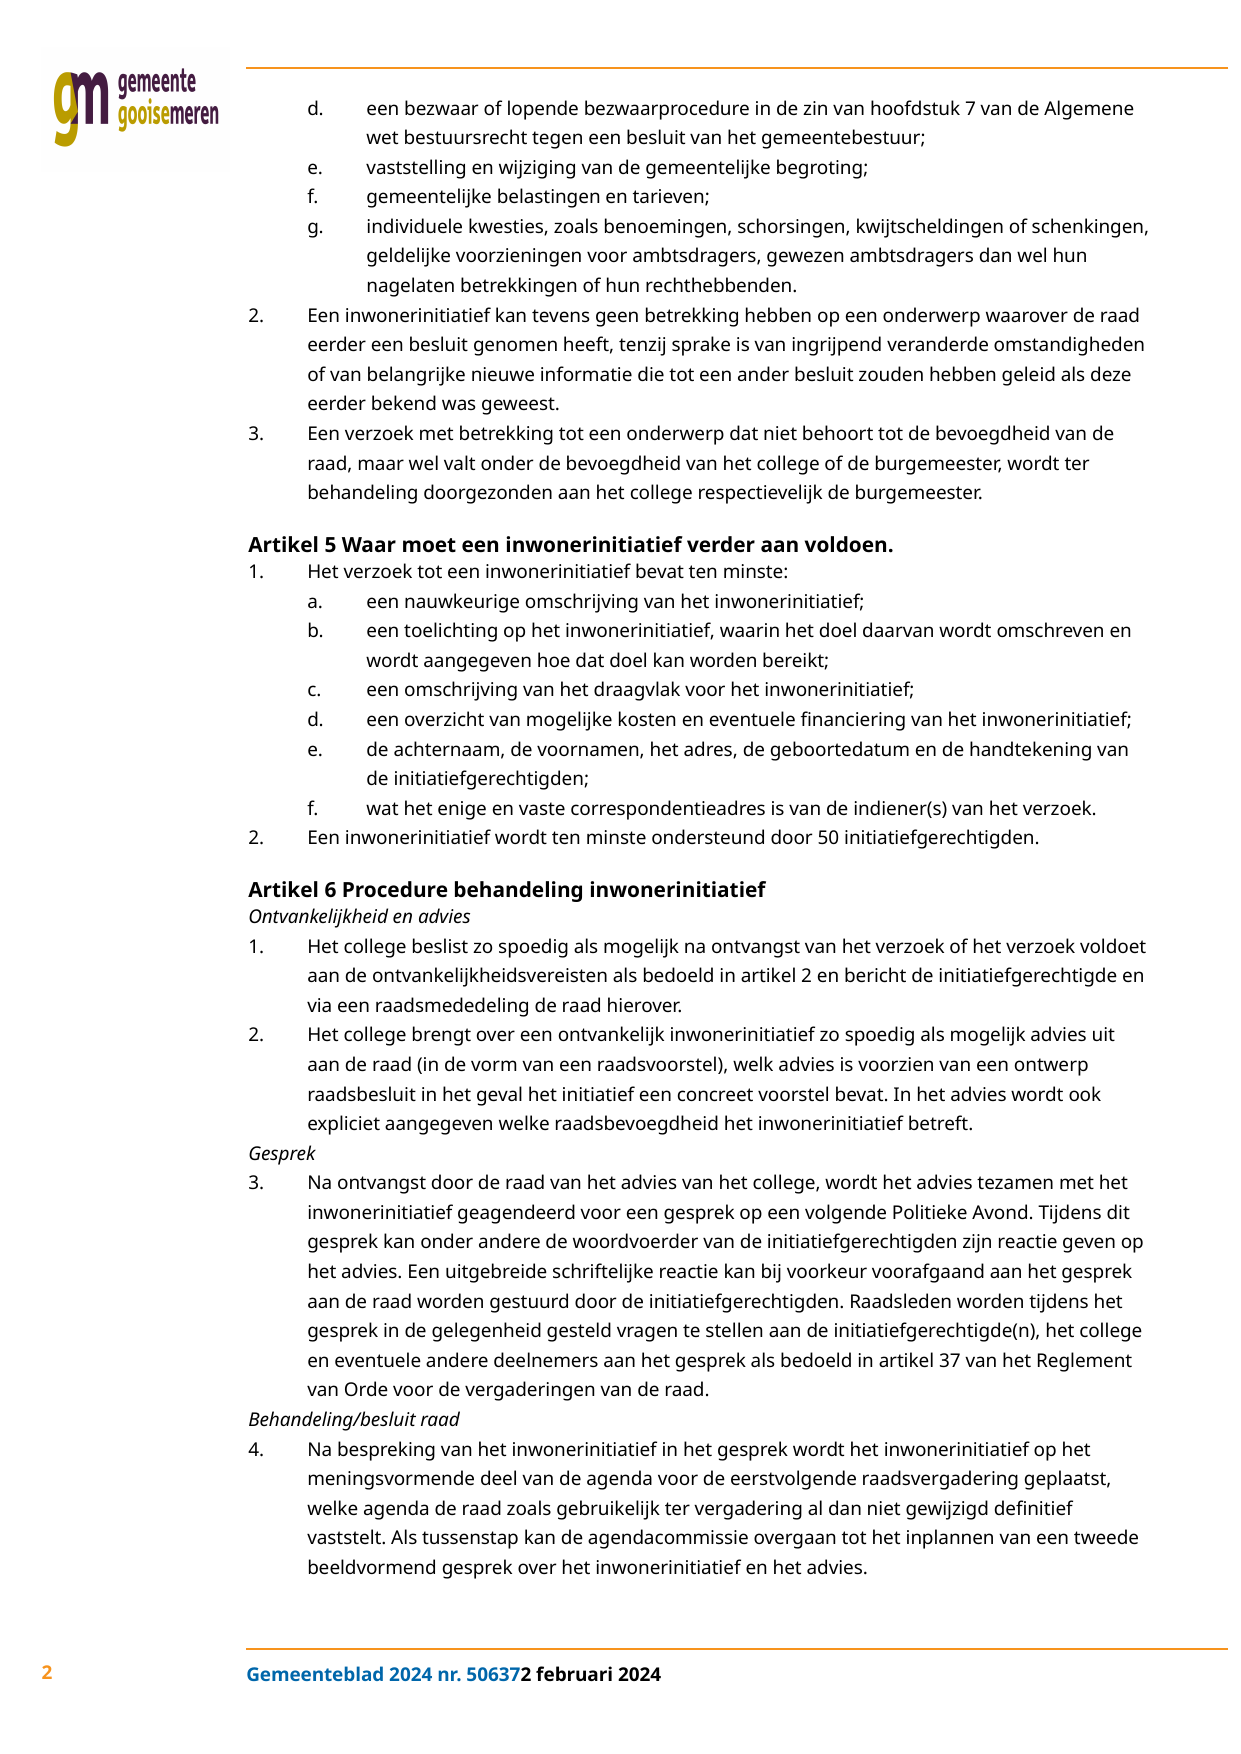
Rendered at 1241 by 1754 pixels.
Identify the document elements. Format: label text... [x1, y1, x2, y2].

list wat het enige en vaste correspondentieadres is van de indiener(s) van het verzoek. [307, 795, 1152, 821]
list de achternaam, de voornamen, het adres, de geboortedatum en de handtekening van de initiatiefgerechtigden; [307, 736, 1152, 791]
list een overzicht van mogelijke kosten en eventuele financiering van het inwonerinitiatief; [307, 706, 1152, 732]
list Een verzoek met betrekking tot een onderwerp dat niet behoort tot de bevoegdheid van de raad, maar wel valt onder de bevoegdheid van het college of de burgemeester, wordt ter behandeling doorgezonden aan het college respectievelijk de burgemeester. [248, 420, 1152, 505]
text Artikel 5 Waar moet een inwonerinitiatief verder aan voldoen. [248, 530, 1152, 558]
text Ontvankelijkheid en advies [248, 903, 1152, 929]
list een toelichting op het inwonerinitiatief, waarin het doel daarvan wordt omschreven en wordt aangegeven hoe dat doel kan worden bereikt; [307, 617, 1152, 673]
text Gesprek [248, 1140, 1152, 1166]
list Na ontvangst door de raad van het advies van het college, wordt het advies tezamen met het inwonerinitiatief geagendeerd voor een gesprek op een volgende Politieke Avond. Tijdens dit gesprek kan onder andere de woordvoerder van de initiatiefgerechtigden zijn reactie geven op het advies. Een uitgebreide schriftelijke reactie kan bij voorkeur voorafgaand aan het gesprek aan de raad worden gestuurd door de initiatiefgerechtigden. Raadsleden worden tijdens het gesprek in de gelegenheid gesteld vragen te stellen aan de initiatiefgerechtigde(n), het college en eventuele andere deelnemers aan het gesprek als bedoeld in artikel 37 van het Reglement van Orde voor de vergaderingen van de raad. [248, 1169, 1152, 1402]
list individuele kwesties, zoals benoemingen, schorsingen, kwijtscheldingen of schenkingen, geldelijke voorzieningen voor ambtsdragers, gewezen ambtsdragers dan wel hun nagelaten betrekkingen of hun rechthebbenden. [307, 213, 1152, 298]
list een nauwkeurige omschrijving van het inwonerinitiatief; [307, 588, 1152, 613]
picture [41, 47, 231, 172]
list vaststelling en wijziging van de gemeentelijke begroting; [307, 154, 1152, 180]
list Het college beslist zo spoedig als mogelijk na ontvangst van het verzoek of het verzoek voldoet aan de ontvankelijkheidsvereisten als bedoeld in artikel 2 en bericht de initiatiefgerechtigde en via een raadsmededeling de raad hierover. [248, 933, 1152, 1018]
list Een inwonerinitiatief wordt ten minste ondersteund door 50 initiatiefgerechtigden. [248, 824, 1152, 850]
text Artikel 6 Procedure behandeling inwonerinitiatief [248, 875, 1152, 903]
list gemeentelijke belastingen en tarieven; [307, 183, 1152, 209]
text Behandeling/besluit raad [248, 1406, 1152, 1432]
list een omschrijving van het draagvlak voor het inwonerinitiatief; [307, 677, 1152, 702]
list Een inwonerinitiatief kan tevens geen betrekking hebben op een onderwerp waarover de raad eerder een besluit genomen heeft, tenzij sprake is van ingrijpend veranderde omstandigheden of van belangrijke nieuwe informatie die tot een ander besluit zouden hebben geleid als deze eerder bekend was geweest. [248, 302, 1152, 416]
list Na bespreking van het inwonerinitiatief in het gesprek wordt het inwonerinitiatief op het meningsvormende deel van de agenda voor de eerstvolgende raadsvergadering geplaatst, welke agenda de raad zoals gebruikelijk ter vergadering al dan niet gewijzigd definitief vaststelt. Als tussenstap kan de agendacommissie overgaan tot het inplannen van een tweede beeldvormend gesprek over het inwonerinitiatief en het advies. [248, 1436, 1152, 1580]
list een bezwaar of lopende bezwaarprocedure in de zin van hoofdstuk 7 van de Algemene wet bestuursrecht tegen een besluit van het gemeentebestuur; [307, 95, 1152, 150]
list Het verzoek tot een inwonerinitiatief bevat ten minste: [248, 558, 1152, 584]
list Het college brengt over een ontvankelijk inwonerinitiatief zo spoedig als mogelijk advies uit aan de raad (in de vorm van een raadsvoorstel), welk advies is voorzien van een ontwerp raadsbesluit in het geval het initiatief een concreet voorstel bevat. In het advies wordt ook expliciet aangegeven welke raadsbevoegdheid het inwonerinitiatief betreft. [248, 1022, 1152, 1136]
